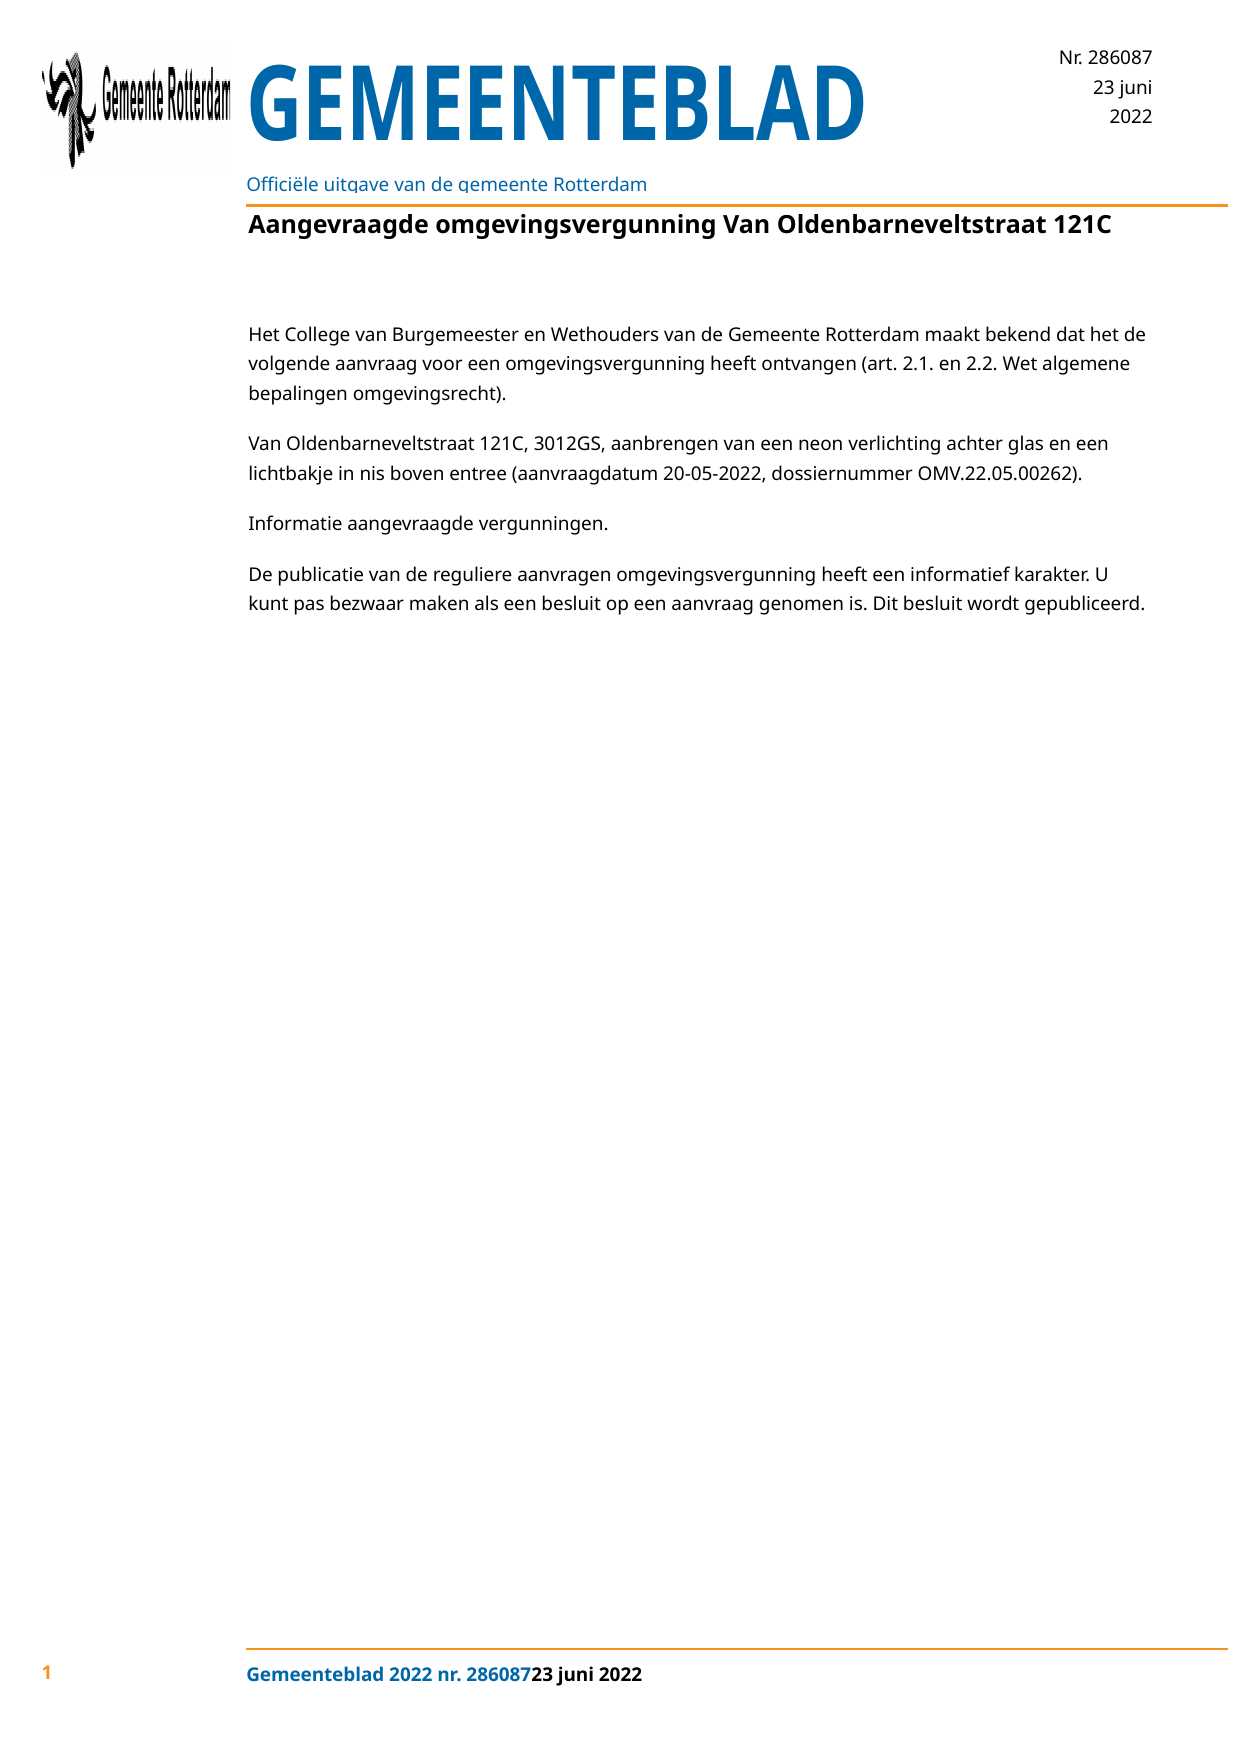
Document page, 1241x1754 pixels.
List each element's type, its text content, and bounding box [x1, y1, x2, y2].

text Informatie aangevraagde vergunningen. [248, 510, 1152, 536]
text Van Oldenbarneveltstraat 121C, 3012GS, aanbrengen van een neon verlichting achter glas en een lichtbakje in nis boven entree (aanvraagdatum 20-05-2022, dossiernummer OMV.22.05.00262). [248, 430, 1152, 486]
text De publicatie van de reguliere aanvragen omgevingsvergunning heeft een informatief karakter. U kunt pas bezwaar maken als een besluit op een aanvraag genomen is. Dit besluit wordt gepubliceerd. [248, 561, 1152, 616]
picture [41, 47, 231, 172]
text Het College van Burgemeester en Wethouders van de Gemeente Rotterdam maakt bekend dat het de volgende aanvraag voor een omgevingsvergunning heeft ontvangen (art. 2.1. en 2.2. Wet algemene bepalingen omgevingsrecht). [248, 321, 1152, 406]
text Aangevraagde omgevingsvergunning Van Oldenbarneveltstraat 121C [248, 207, 1152, 241]
